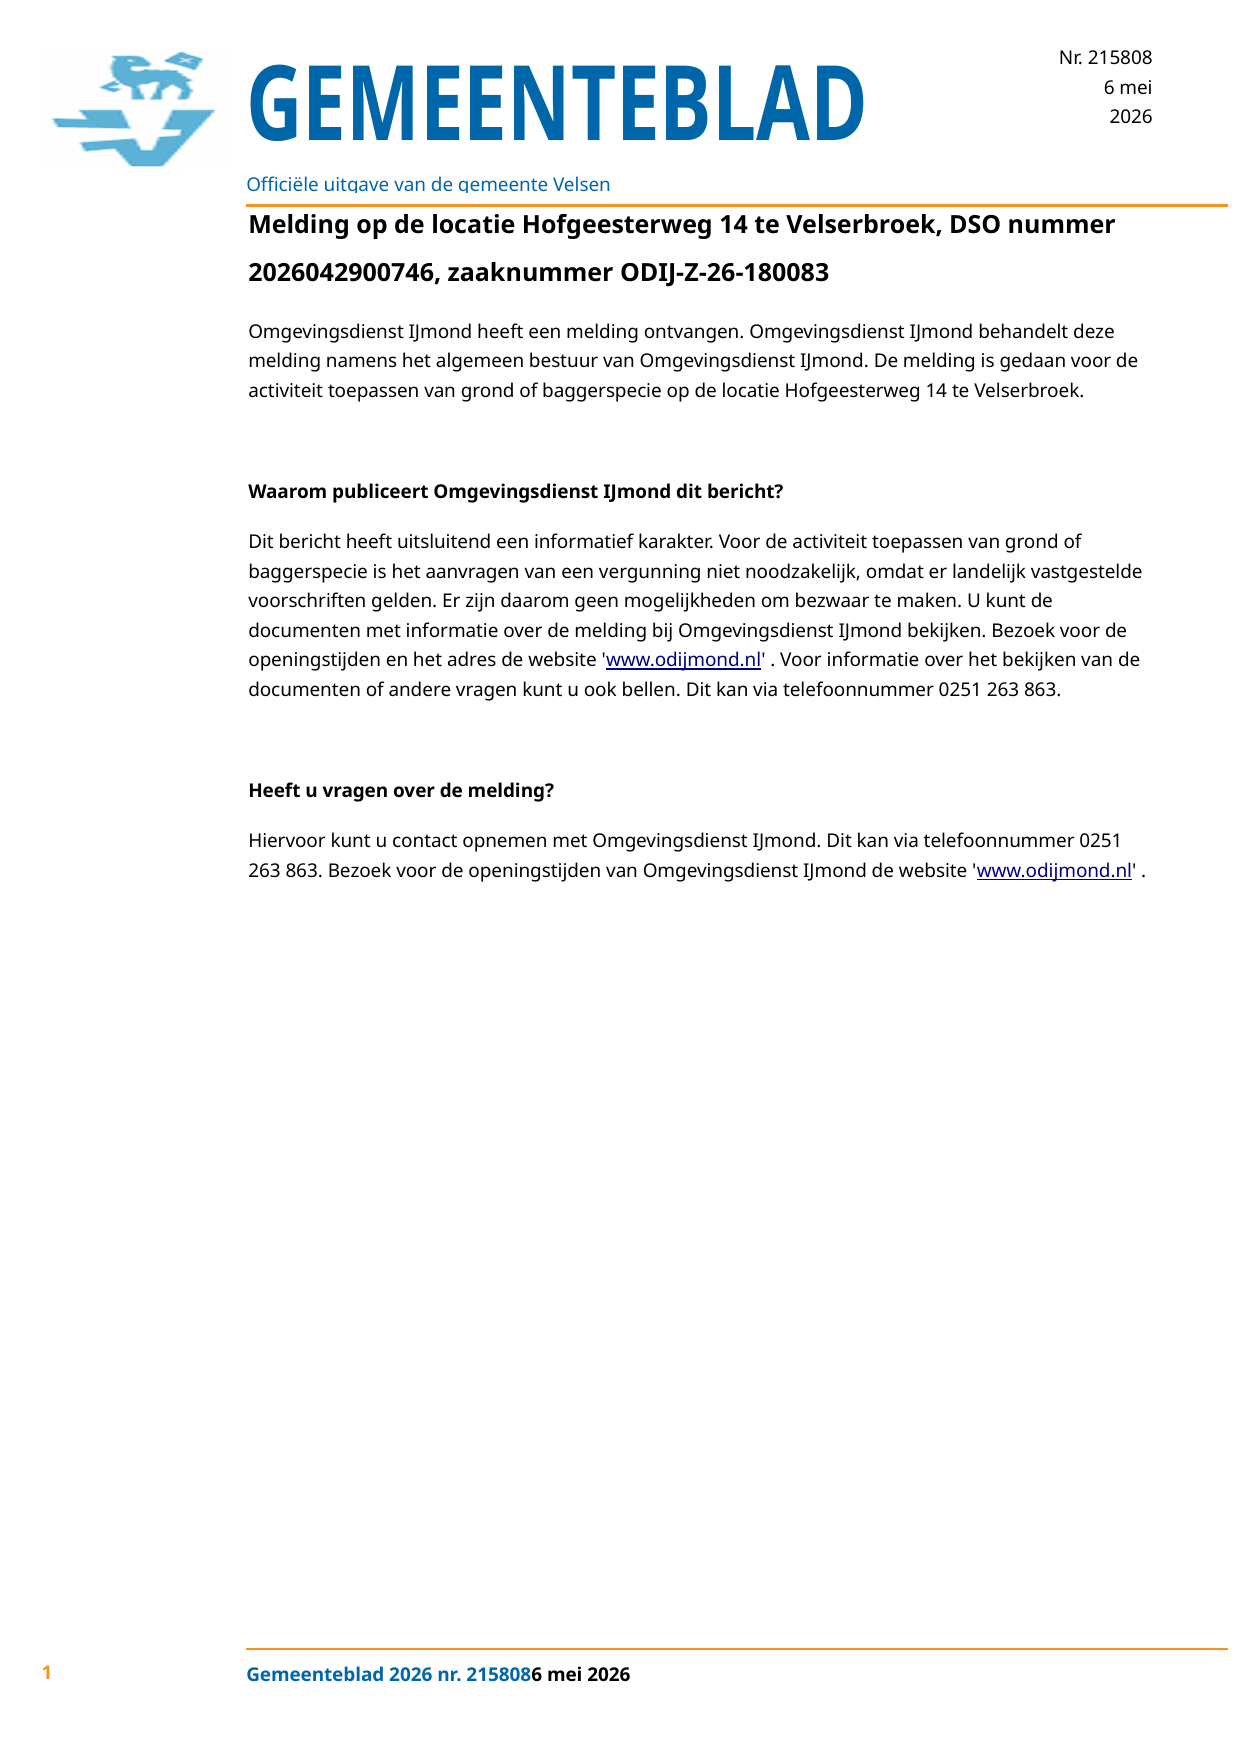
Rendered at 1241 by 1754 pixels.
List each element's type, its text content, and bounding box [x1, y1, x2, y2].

text Melding op de locatie Hofgeesterweg 14 te Velserbroek, DSO nummer 2026042900746, zaaknummer ODIJ-Z-26-180083 [248, 207, 1152, 288]
text Omgevingsdienst IJmond heeft een melding ontvangen. Omgevingsdienst IJmond behandelt deze melding namens het algemeen bestuur van Omgevingsdienst IJmond. De melding is gedaan voor de activiteit toepassen van grond of baggerspecie op de locatie Hofgeesterweg 14 te Velserbroek. [248, 318, 1152, 403]
text Heeft u vragen over de melding? [248, 777, 1152, 803]
text Waarom publiceert Omgevingsdienst IJmond dit bericht? [248, 478, 1152, 504]
text Dit bericht heeft uitsluitend een informatief karakter. Voor de activiteit toepassen van grond of baggerspecie is het aanvragen van een vergunning niet noodzakelijk, omdat er landelijk vastgestelde voorschriften gelden. Er zijn daarom geen mogelijkheden om bezwaar te maken. U kunt de documenten met informatie over de melding bij Omgevingsdienst IJmond bekijken. Bezoek voor de openingstijden en het adres de website 'www.odijmond.nl' . Voor informatie over het bekijken van de documenten of andere vragen kunt u ook bellen. Dit kan via telefoonnummer 0251 263 863. [248, 528, 1152, 702]
picture [41, 47, 231, 172]
text Hiervoor kunt u contact opnemen met Omgevingsdienst IJmond. Dit kan via telefoonnummer 0251 263 863. Bezoek voor de openingstijden van Omgevingsdienst IJmond de website 'www.odijmond.nl' . [248, 827, 1152, 883]
